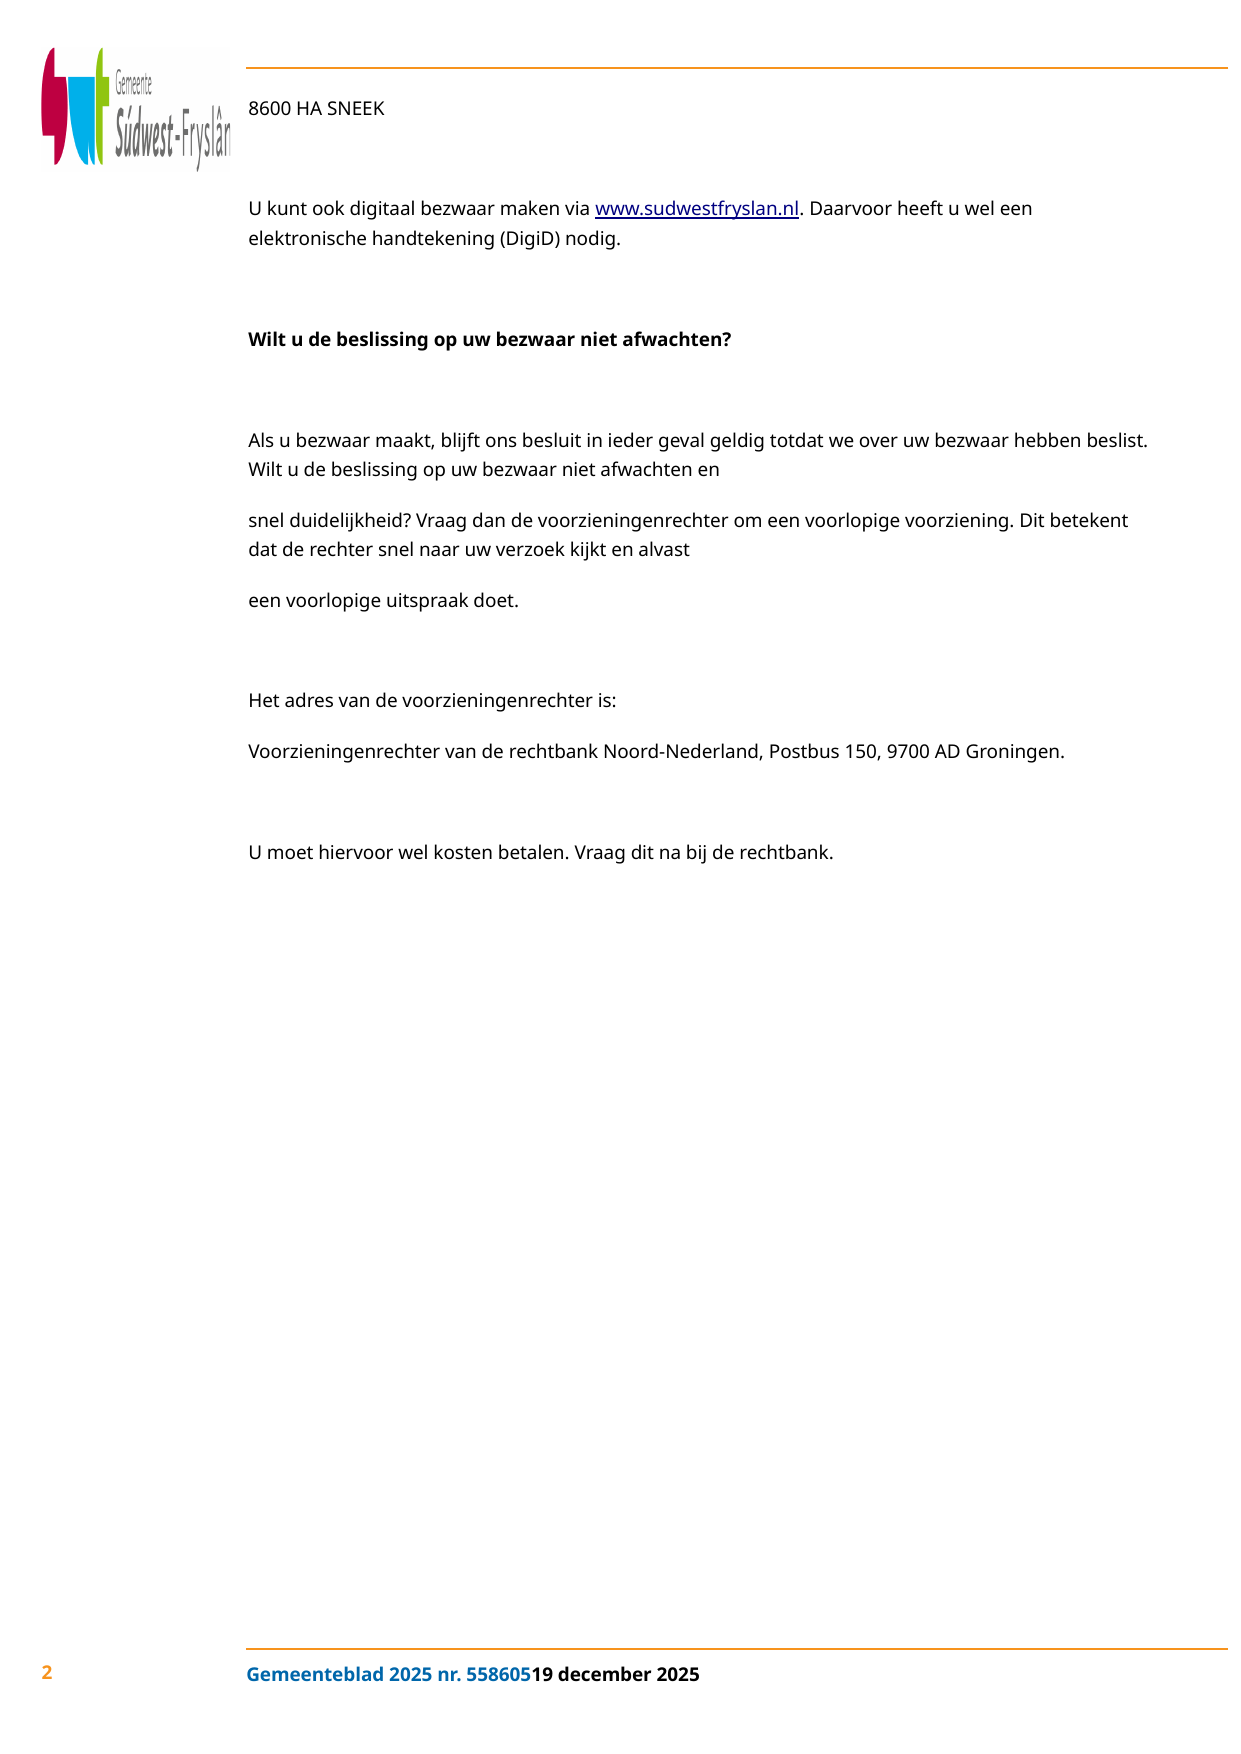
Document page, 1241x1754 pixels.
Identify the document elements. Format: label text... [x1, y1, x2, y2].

text een voorlopige uitspraak doet. [248, 587, 1152, 613]
text Als u bezwaar maakt, blijft ons besluit in ieder geval geldig totdat we over uw bezwaar hebben beslist. Wilt u de beslissing op uw bezwaar niet afwachten en [248, 427, 1152, 482]
text U kunt ook digitaal bezwaar maken via www.sudwestfryslan.nl. Daarvoor heeft u wel een elektronische handtekening (DigiD) nodig. [248, 196, 1152, 251]
text 8600 HA SNEEK [248, 95, 1152, 121]
picture [41, 47, 231, 172]
text U moet hiervoor wel kosten betalen. Vraag dit na bij de rechtbank. [248, 839, 1152, 865]
text Het adres van de voorzieningenrechter is: [248, 688, 1152, 713]
text snel duidelijkheid? Vraag dan de voorzieningenrechter om een voorlopige voorziening. Dit betekent dat de rechter snel naar uw verzoek kijkt en alvast [248, 507, 1152, 562]
text Wilt u de beslissing op uw bezwaar niet afwachten? [248, 326, 1152, 352]
text Voorzieningenrechter van de rechtbank Noord-Nederland, Postbus 150, 9700 AD Groningen. [248, 738, 1152, 764]
